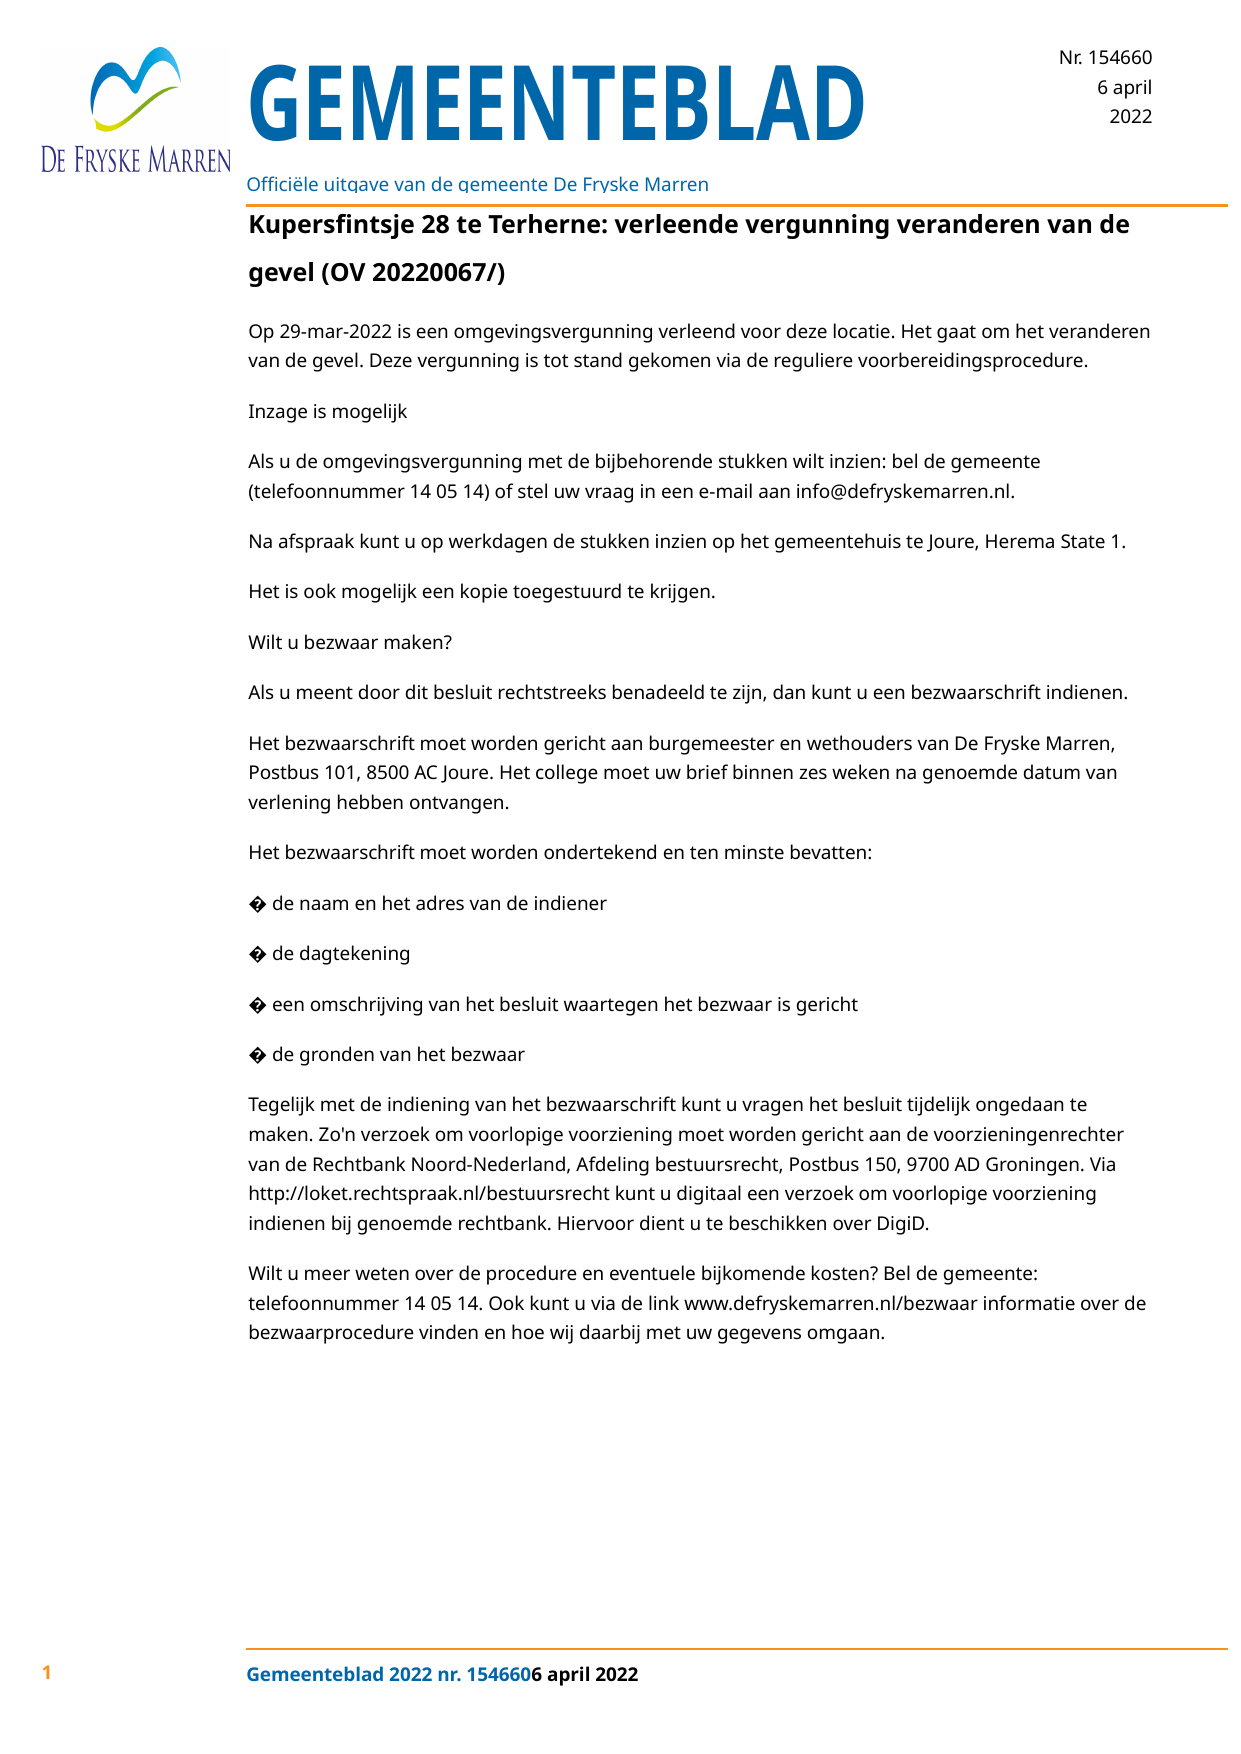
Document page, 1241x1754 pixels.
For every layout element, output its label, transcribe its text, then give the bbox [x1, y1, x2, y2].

picture [41, 47, 231, 172]
text Het bezwaarschrift moet worden gericht aan burgemeester en wethouders van De Fryske Marren, Postbus 101, 8500 AC Joure. Het college moet uw brief binnen zes weken na genoemde datum van verlening hebben ontvangen. [248, 730, 1152, 815]
text Inzage is mogelijk [248, 398, 1152, 424]
text Wilt u meer weten over de procedure en eventuele bijkomende kosten? Bel de gemeente: telefoonnummer 14 05 14. Ook kunt u via de link www.defryskemarren.nl/bezwaar informatie over de bezwaarprocedure vinden en hoe wij daarbij met uw gegevens omgaan. [248, 1260, 1152, 1345]
text Op 29-mar-2022 is een omgevingsvergunning verleend voor deze locatie. Het gaat om het veranderen van de gevel. Deze vergunning is tot stand gekomen via de reguliere voorbereidingsprocedure. [248, 318, 1152, 373]
text Wilt u bezwaar maken? [248, 629, 1152, 655]
text � de naam en het adres van de indiener [248, 890, 1152, 916]
text Na afspraak kunt u op werkdagen de stukken inzien op het gemeentehuis te Joure, Herema State 1. [248, 528, 1152, 554]
text Tegelijk met de indiening van het bezwaarschrift kunt u vragen het besluit tijdelijk ongedaan te maken. Zo'n verzoek om voorlopige voorziening moet worden gericht aan de voorzieningenrechter van de Rechtbank Noord-Nederland, Afdeling bestuursrecht, Postbus 150, 9700 AD Groningen. Via http://loket.rechtspraak.nl/bestuursrecht kunt u digitaal een verzoek om voorlopige voorziening indienen bij genoemde rechtbank. Hiervoor dient u te beschikken over DigiD. [248, 1092, 1152, 1236]
text Het is ook mogelijk een kopie toegestuurd te krijgen. [248, 579, 1152, 604]
text � de dagtekening [248, 940, 1152, 966]
text Kupersfintsje 28 te Terherne: verleende vergunning veranderen van de gevel (OV 20220067/) [248, 207, 1152, 288]
text � een omschrijving van het besluit waartegen het bezwaar is gericht [248, 991, 1152, 1017]
text Het bezwaarschrift moet worden ondertekend en ten minste bevatten: [248, 839, 1152, 865]
text � de gronden van het bezwaar [248, 1041, 1152, 1067]
text Als u meent door dit besluit rechtstreeks benadeeld te zijn, dan kunt u een bezwaarschrift indienen. [248, 679, 1152, 705]
text Als u de omgevingsvergunning met de bijbehorende stukken wilt inzien: bel de gemeente (telefoonnummer 14 05 14) of stel uw vraag in een e-mail aan info@defryskemarren.nl. [248, 448, 1152, 504]
